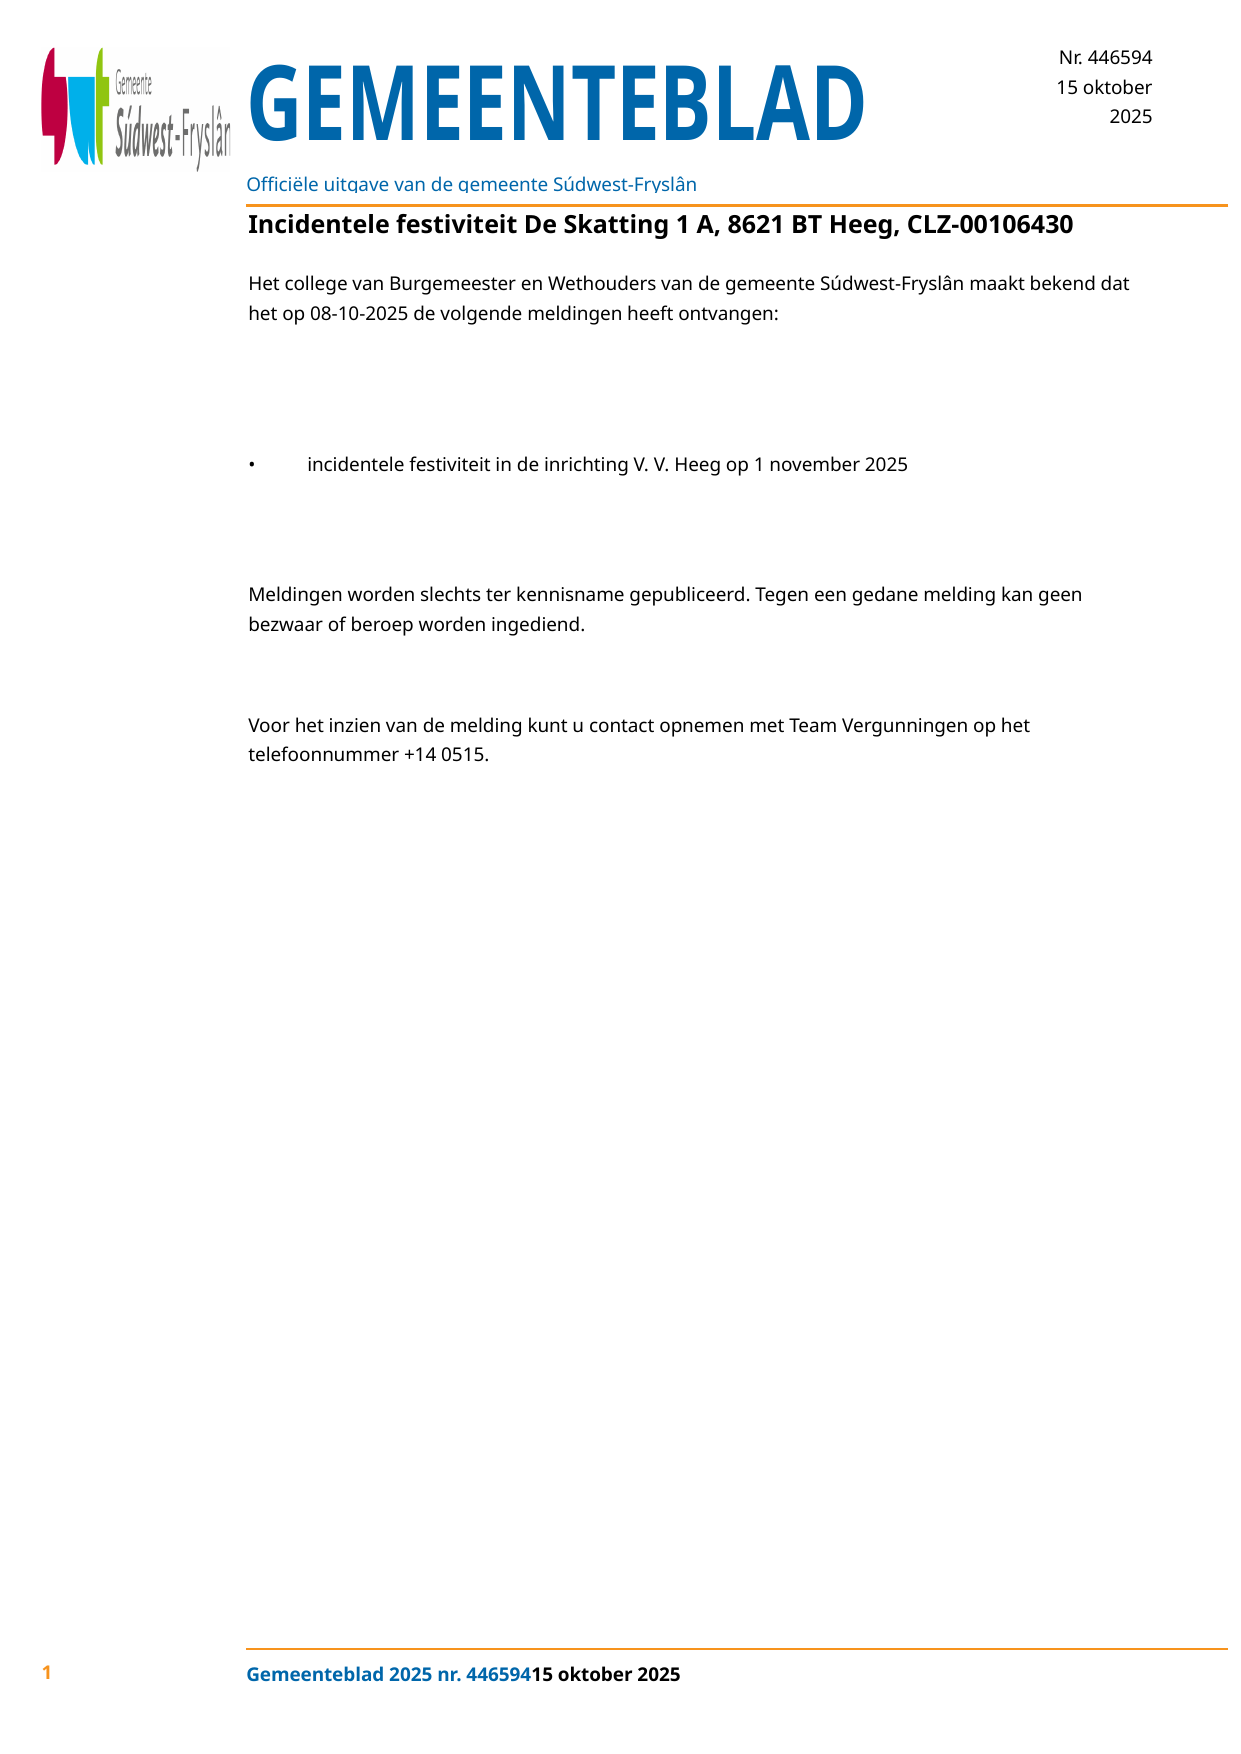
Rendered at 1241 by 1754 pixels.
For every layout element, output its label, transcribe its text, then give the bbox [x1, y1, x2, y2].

text Het college van Burgemeester en Wethouders van de gemeente Súdwest-Fryslân maakt bekend dat het op 08-10-2025 de volgende meldingen heeft ontvangen: [248, 270, 1152, 326]
picture [41, 47, 231, 172]
text Voor het inzien van de melding kunt u contact opnemen met Team Vergunningen op het telefoonnummer +14 0515. [248, 712, 1152, 767]
text Meldingen worden slechts ter kennisname gepubliceerd. Tegen een gedane melding kan geen bezwaar of beroep worden ingediend. [248, 582, 1152, 637]
text Incidentele festiviteit De Skatting 1 A, 8621 BT Heeg, CLZ-00106430 [248, 207, 1152, 241]
list incidentele festiviteit in de inrichting V. V. Heeg op 1 november 2025 [248, 451, 1152, 477]
